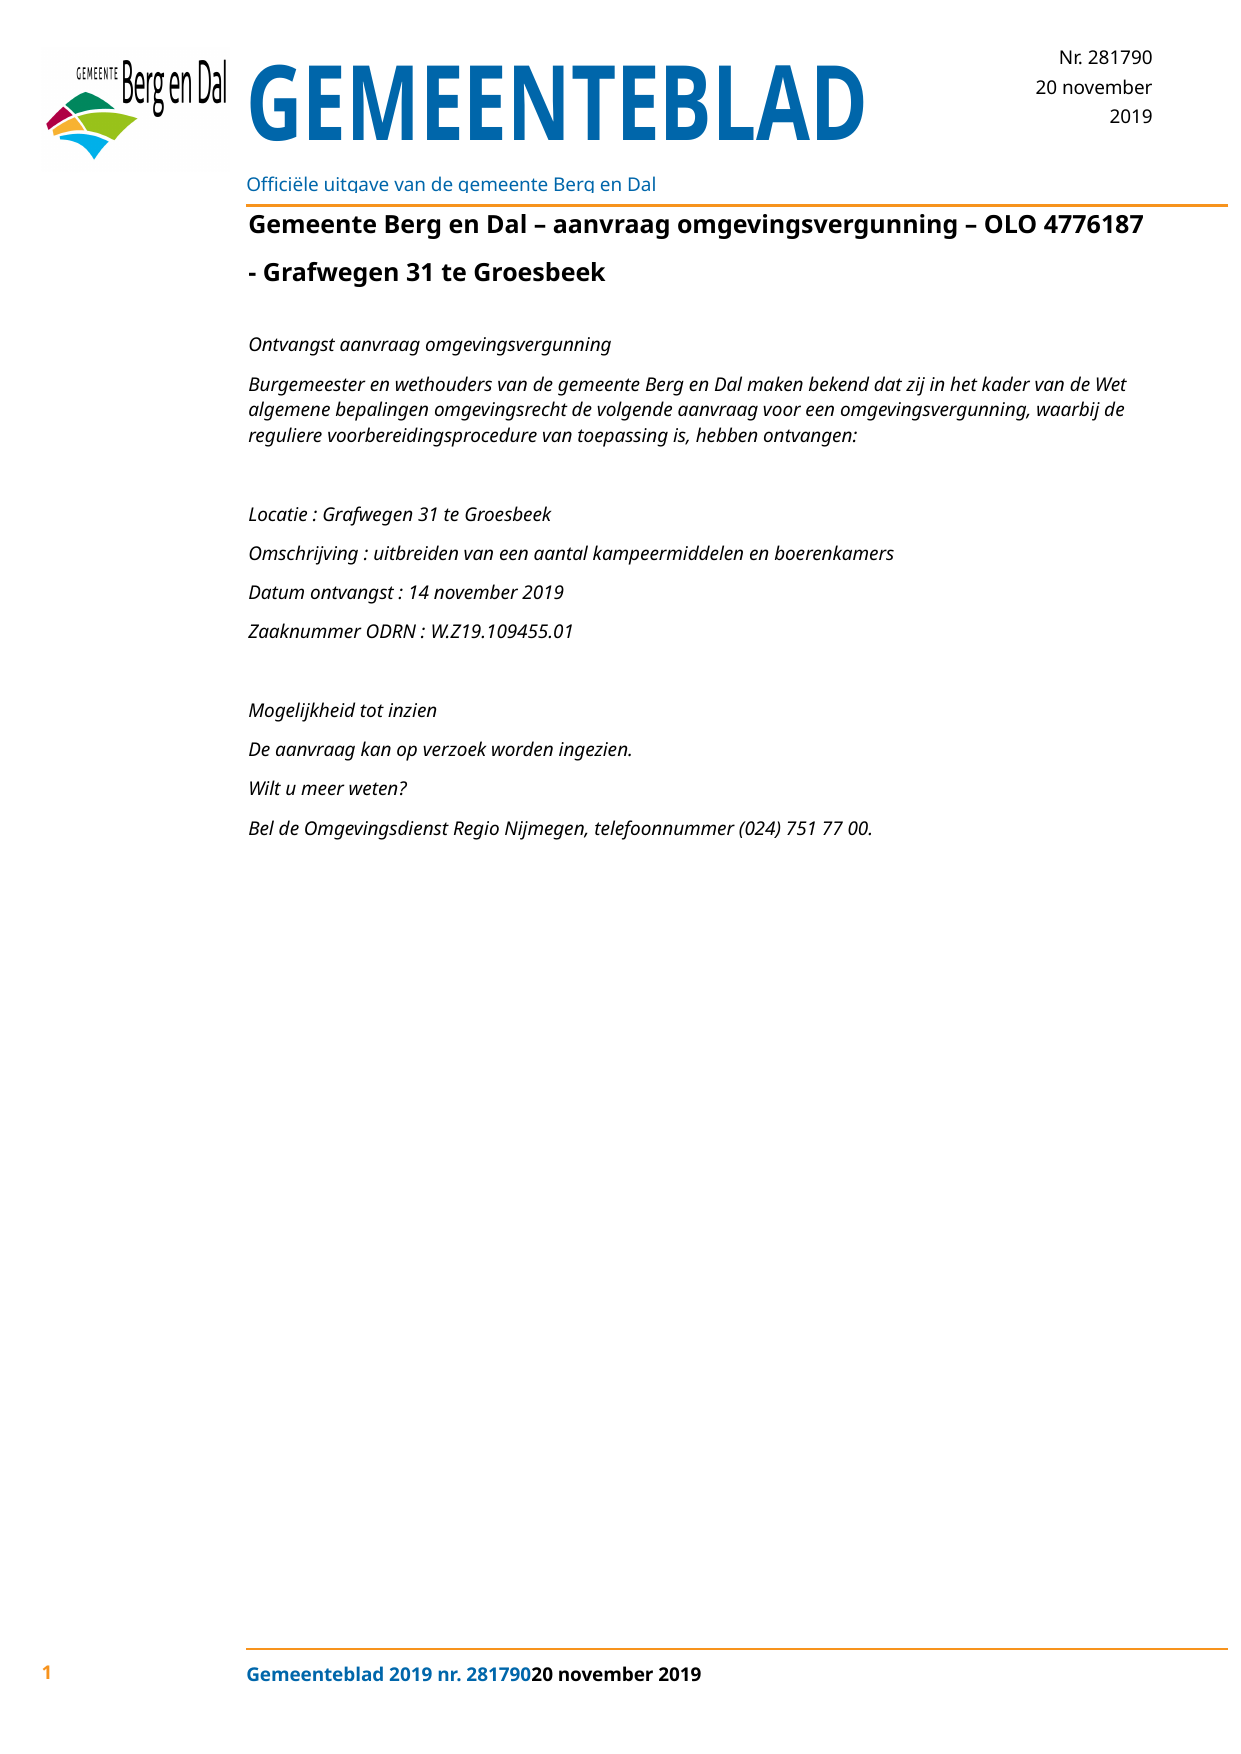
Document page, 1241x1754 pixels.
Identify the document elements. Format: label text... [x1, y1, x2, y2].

text Burgemeester en wethouders van de gemeente Berg en Dal maken bekend dat zij in het kader van de Wet algemene bepalingen omgevingsrecht de volgende aanvraag voor een omgevingsvergunning, waarbij de reguliere voorbereidingsprocedure van toepassing is, hebben ontvangen: [248, 371, 1152, 448]
text Ontvangst aanvraag omgevingsvergunning [248, 331, 1152, 357]
text Wilt u meer weten? [248, 776, 1152, 801]
text Omschrijving : uitbreiden van een aantal kampeermiddelen en boerenkamers [248, 540, 1152, 566]
text De aanvraag kan op verzoek worden ingezien. [248, 736, 1152, 762]
picture [41, 47, 231, 172]
text Zaaknummer ODRN : W.Z19.109455.01 [248, 618, 1152, 644]
text Locatie : Grafwegen 31 te Groesbeek [248, 501, 1152, 526]
text Mogelijkheid tot inzien [248, 697, 1152, 723]
text Gemeente Berg en Dal – aanvraag omgevingsvergunning – OLO 4776187 - Grafwegen 31 te Groesbeek [248, 207, 1152, 288]
text Datum ontvangst : 14 november 2019 [248, 579, 1152, 605]
text Bel de Omgevingsdienst Regio Nijmegen, telefoonnummer (024) 751 77 00. [248, 815, 1152, 841]
